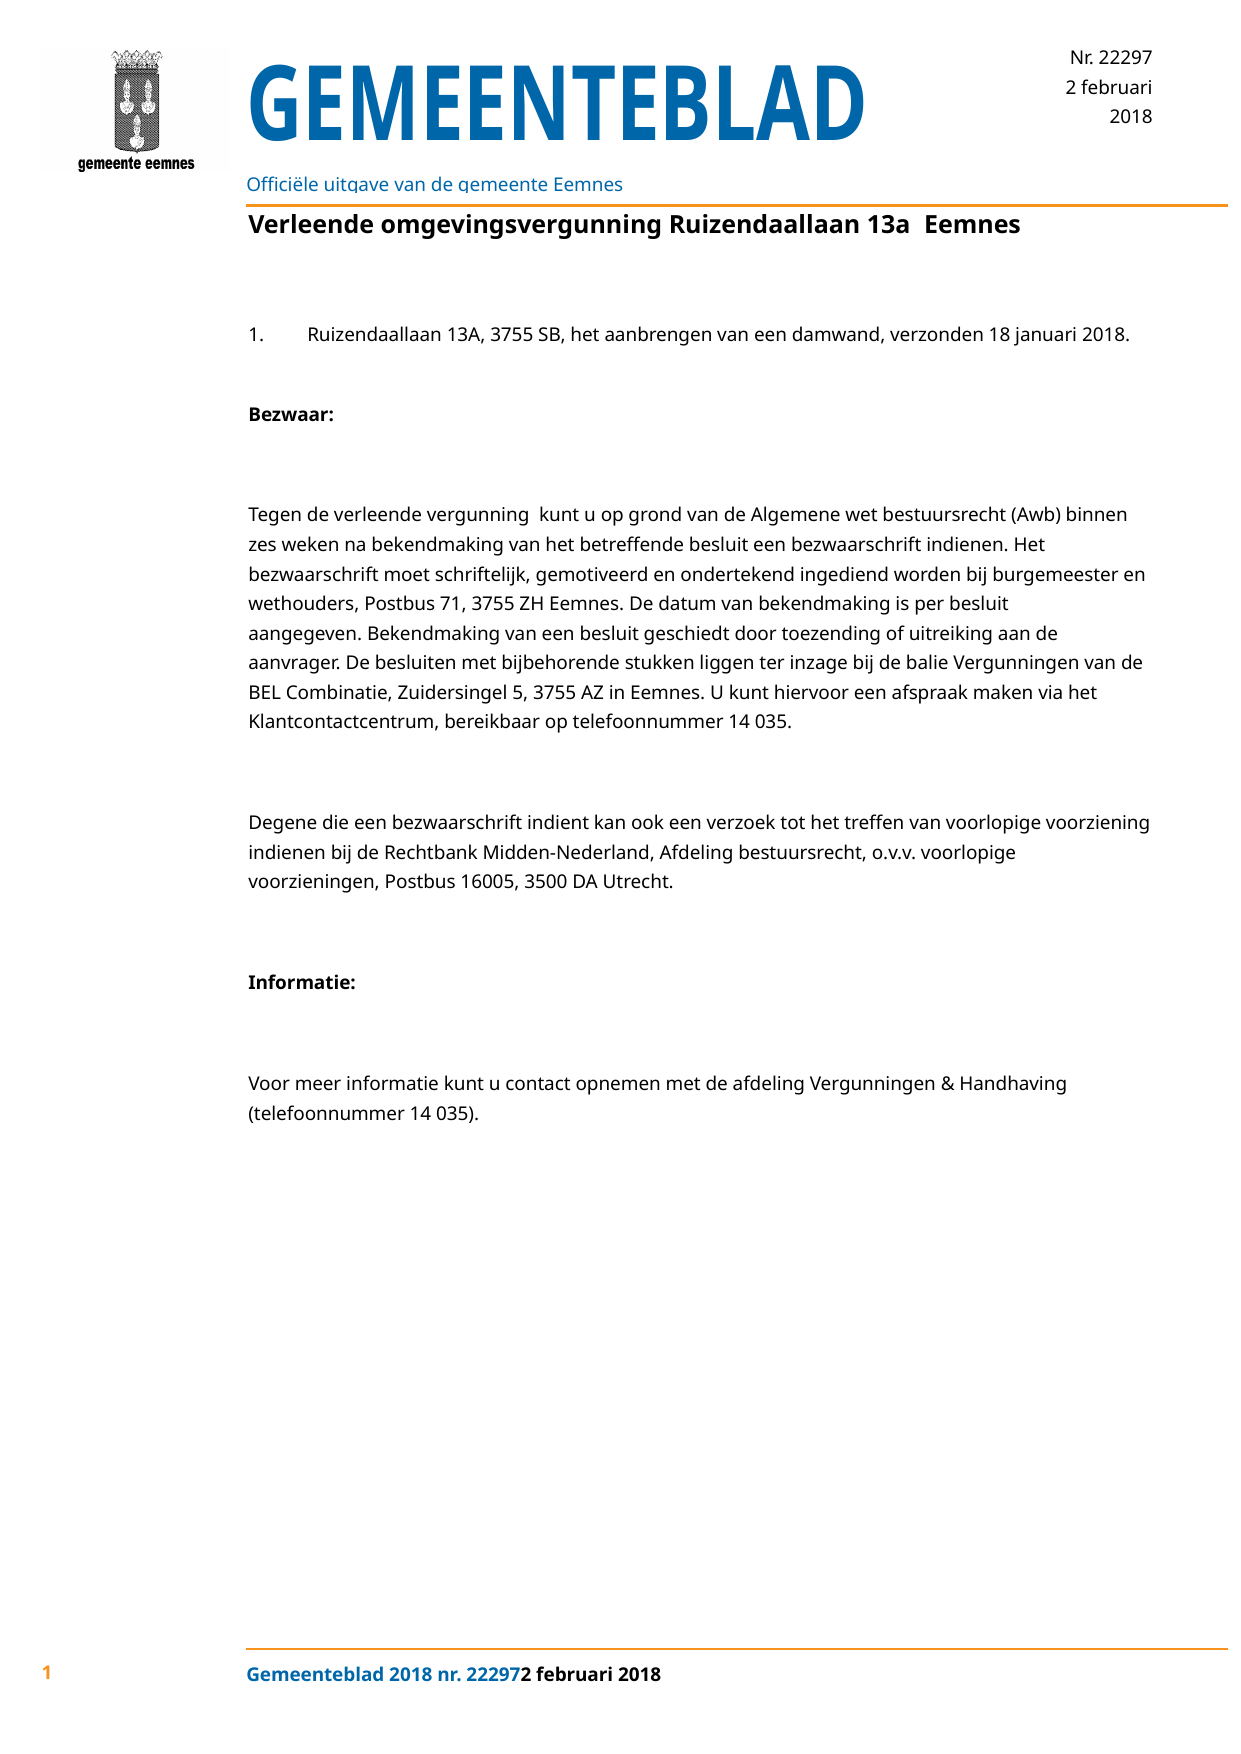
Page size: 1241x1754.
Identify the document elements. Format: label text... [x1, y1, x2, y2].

text Informatie: [248, 969, 1152, 995]
text Voor meer informatie kunt u contact opnemen met de afdeling Vergunningen & Handhaving (telefoonnummer 14 035). [248, 1070, 1152, 1126]
text Degene die een bezwaarschrift indient kan ook een verzoek tot het treffen van voorlopige voorziening indienen bij de Rechtbank Midden-Nederland, Afdeling bestuursrecht, o.v.v. voorlopige voorzieningen, Postbus 16005, 3500 DA Utrecht. [248, 809, 1152, 894]
text Tegen de verleende vergunning kunt u op grond van de Algemene wet bestuursrecht (Awb) binnen zes weken na bekendmaking van het betreffende besluit een bezwaarschrift indienen. Het bezwaarschrift moet schriftelijk, gemotiveerd en ondertekend ingediend worden bij burgemeester en wethouders, Postbus 71, 3755 ZH Eemnes. De datum van bekendmaking is per besluit aangegeven. Bekendmaking van een besluit geschiedt door toezending of uitreiking aan de aanvrager. De besluiten met bijbehorende stukken liggen ter inzage bij de balie Vergunningen van de BEL Combinatie, Zuidersingel 5, 3755 AZ in Eemnes. U kunt hiervoor een afspraak maken via het Klantcontactcentrum, bereikbaar op telefoonnummer 14 035. [248, 502, 1152, 734]
list Ruizendaallaan 13A, 3755 SB, het aanbrengen van een damwand, verzonden 18 januari 2018. [248, 321, 1152, 346]
text Verleende omgevingsvergunning Ruizendaallaan 13a Eemnes [248, 207, 1152, 241]
picture [41, 47, 231, 172]
text Bezwaar: [248, 401, 1152, 426]
